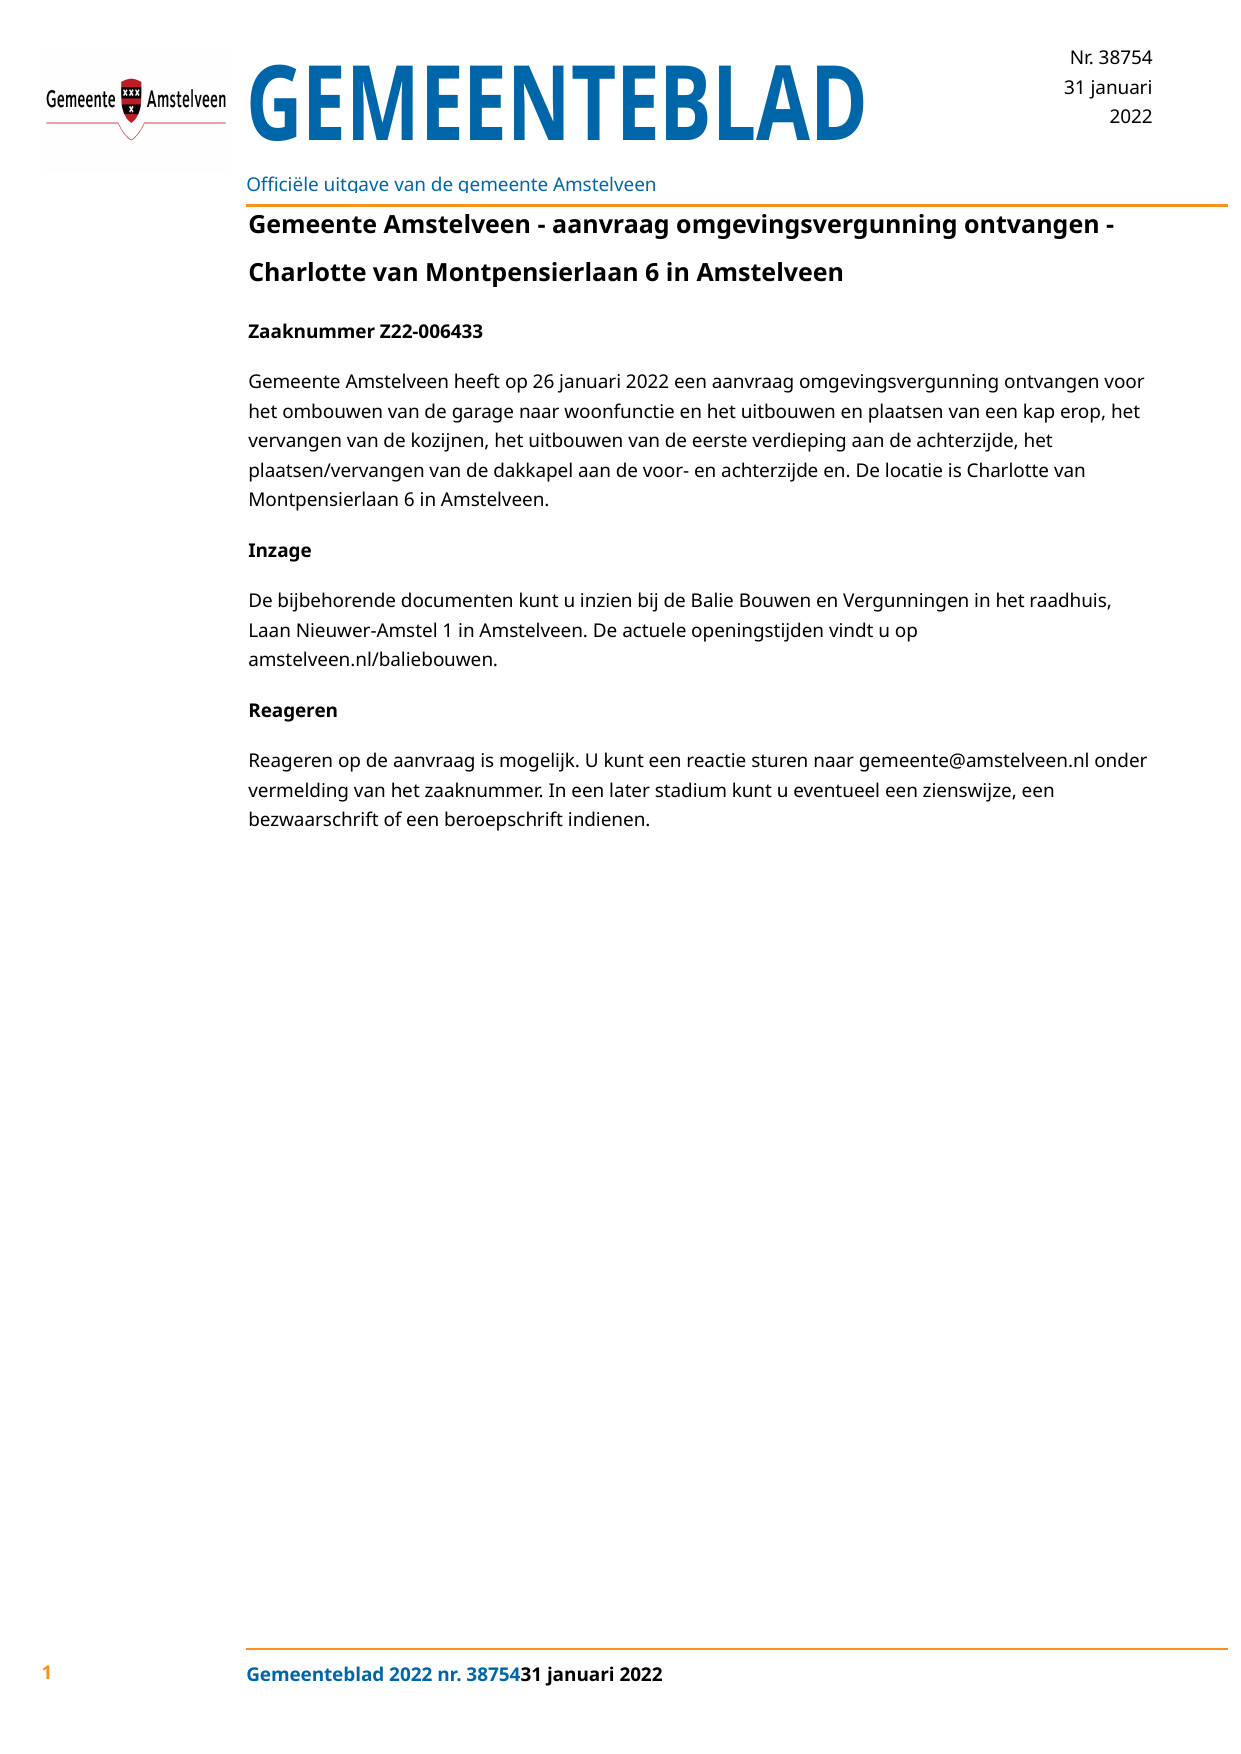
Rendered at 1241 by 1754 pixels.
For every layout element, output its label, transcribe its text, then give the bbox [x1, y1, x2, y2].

text Reageren [248, 697, 1152, 723]
text Inzage [248, 537, 1152, 563]
picture [41, 47, 231, 172]
text Gemeente Amstelveen - aanvraag omgevingsvergunning ontvangen - Charlotte van Montpensierlaan 6 in Amstelveen [248, 207, 1152, 288]
text Reageren op de aanvraag is mogelijk. U kunt een reactie sturen naar gemeente@amstelveen.nl onder vermelding van het zaaknummer. In een later stadium kunt u eventueel een zienswijze, een bezwaarschrift of een beroepschrift indienen. [248, 747, 1152, 832]
text Zaaknummer Z22-006433 [248, 318, 1152, 344]
text Gemeente Amstelveen heeft op 26 januari 2022 een aanvraag omgevingsvergunning ontvangen voor het ombouwen van de garage naar woonfunctie en het uitbouwen en plaatsen van een kap erop, het vervangen van de kozijnen, het uitbouwen van de eerste verdieping aan de achterzijde, het plaatsen/vervangen van de dakkapel aan de voor- en achterzijde en. De locatie is Charlotte van Montpensierlaan 6 in Amstelveen. [248, 368, 1152, 512]
text De bijbehorende documenten kunt u inzien bij de Balie Bouwen en Vergunningen in het raadhuis, Laan Nieuwer-Amstel 1 in Amstelveen. De actuele openingstijden vindt u op amstelveen.nl/baliebouwen. [248, 587, 1152, 672]
